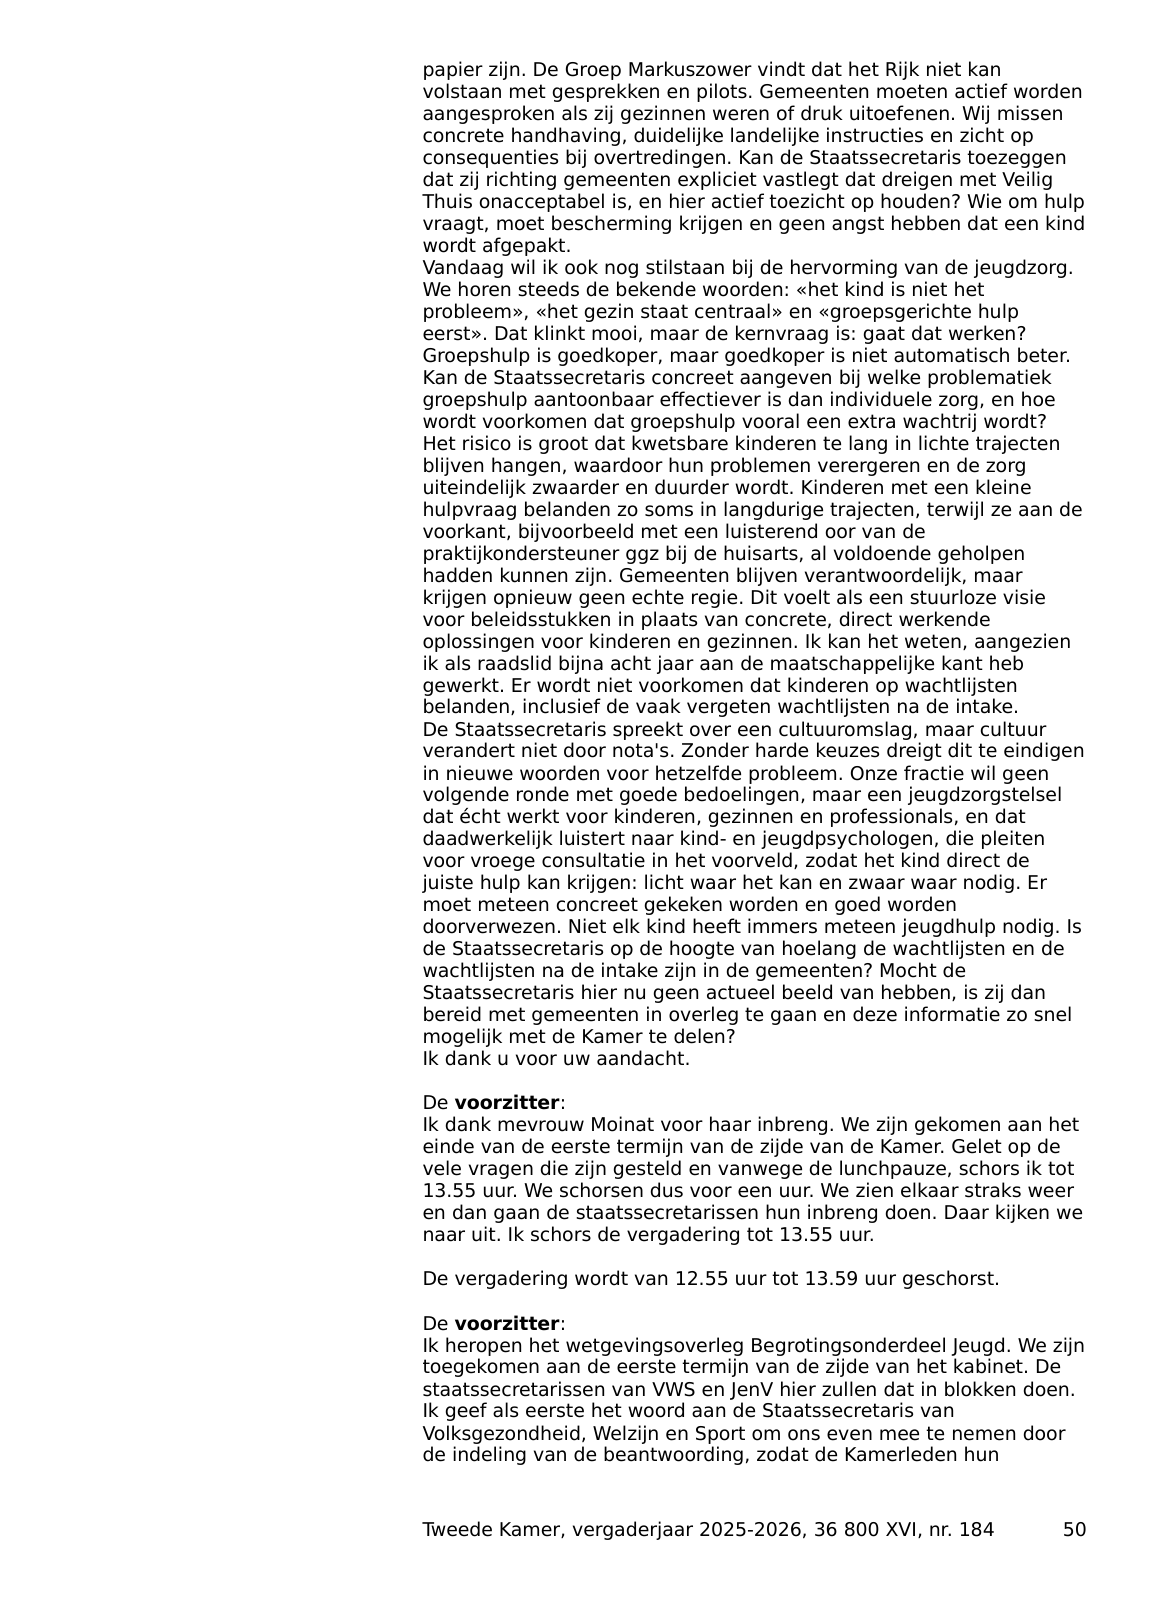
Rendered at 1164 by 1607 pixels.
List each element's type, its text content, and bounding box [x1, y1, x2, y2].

text De vergadering wordt van 12.55 uur tot 13.59 uur geschorst. [422, 1268, 1087, 1290]
text De voorzitter: [422, 1092, 1087, 1114]
text Ik heropen het wetgevingsoverleg Begrotingsonderdeel Jeugd. We zijn toegekomen aan de eerste termijn van de zijde van het kabinet. De staatssecretarissen van VWS en JenV hier zullen dat in blokken doen. Ik geef als eerste het woord aan de Staatssecretaris van Volksgezondheid, Welzijn en Sport om ons even mee te nemen door de indeling van de beantwoording, zodat de Kamerleden hun [422, 1334, 1087, 1466]
text papier zijn. De Groep Markuszower vindt dat het Rijk niet kan volstaan met gesprekken en pilots. Gemeenten moeten actief worden aangesproken als zij gezinnen weren of druk uitoefenen. Wij missen concrete handhaving, duidelijke landelijke instructies en zicht op consequenties bij overtredingen. Kan de Staatssecretaris toezeggen dat zij richting gemeenten expliciet vastlegt dat dreigen met Veilig Thuis onacceptabel is, en hier actief toezicht op houden? Wie om hulp vraagt, moet bescherming krijgen en geen angst hebben dat een kind wordt afgepakt. [422, 59, 1087, 257]
text De voorzitter: [422, 1312, 1087, 1334]
text Vandaag wil ik ook nog stilstaan bij de hervorming van de jeugdzorg. We horen steeds de bekende woorden: «het kind is niet het probleem», «het gezin staat centraal» en «groepsgerichte hulp eerst». Dat klinkt mooi, maar de kernvraag is: gaat dat werken? Groepshulp is goedkoper, maar goedkoper is niet automatisch beter. Kan de Staatssecretaris concreet aangeven bij welke problematiek groepshulp aantoonbaar effectiever is dan individuele zorg, en hoe wordt voorkomen dat groepshulp vooral een extra wachtrij wordt? [422, 257, 1087, 433]
text De Staatssecretaris spreekt over een cultuuromslag, maar cultuur verandert niet door nota's. Zonder harde keuzes dreigt dit te eindigen in nieuwe woorden voor hetzelfde probleem. Onze fractie wil geen volgende ronde met goede bedoelingen, maar een jeugdzorgstelsel dat écht werkt voor kinderen, gezinnen en professionals, en dat daadwerkelijk luistert naar kind- en jeugdpsychologen, die pleiten voor vroege consultatie in het voorveld, zodat het kind direct de juiste hulp kan krijgen: licht waar het kan en zwaar waar nodig. Er moet meteen concreet gekeken worden en goed worden doorverwezen. Niet elk kind heeft immers meteen jeugdhulp nodig. Is de Staatssecretaris op de hoogte van hoelang de wachtlijsten en de wachtlijsten na de intake zijn in de gemeenten? Mocht de Staatssecretaris hier nu geen actueel beeld van hebben, is zij dan bereid met gemeenten in overleg te gaan en deze informatie zo snel mogelijk met de Kamer te delen? [422, 718, 1087, 1048]
text Ik dank mevrouw Moinat voor haar inbreng. We zijn gekomen aan het einde van de eerste termijn van de zijde van de Kamer. Gelet op de vele vragen die zijn gesteld en vanwege de lunchpauze, schors ik tot 13.55 uur. We schorsen dus voor een uur. We zien elkaar straks weer en dan gaan de staatssecretarissen hun inbreng doen. Daar kijken we naar uit. Ik schors de vergadering tot 13.55 uur. [422, 1114, 1087, 1246]
text Ik dank u voor uw aandacht. [422, 1048, 1087, 1070]
text Het risico is groot dat kwetsbare kinderen te lang in lichte trajecten blijven hangen, waardoor hun problemen verergeren en de zorg uiteindelijk zwaarder en duurder wordt. Kinderen met een kleine hulpvraag belanden zo soms in langdurige trajecten, terwijl ze aan de voorkant, bijvoorbeeld met een luisterend oor van de praktijkondersteuner ggz bij de huisarts, al voldoende geholpen hadden kunnen zijn. Gemeenten blijven verantwoordelijk, maar krijgen opnieuw geen echte regie. Dit voelt als een stuurloze visie voor beleidsstukken in plaats van concrete, direct werkende oplossingen voor kinderen en gezinnen. Ik kan het weten, aangezien ik als raadslid bijna acht jaar aan de maatschappelijke kant heb gewerkt. Er wordt niet voorkomen dat kinderen op wachtlijsten belanden, inclusief de vaak vergeten wachtlijsten na de intake. [422, 433, 1087, 718]
